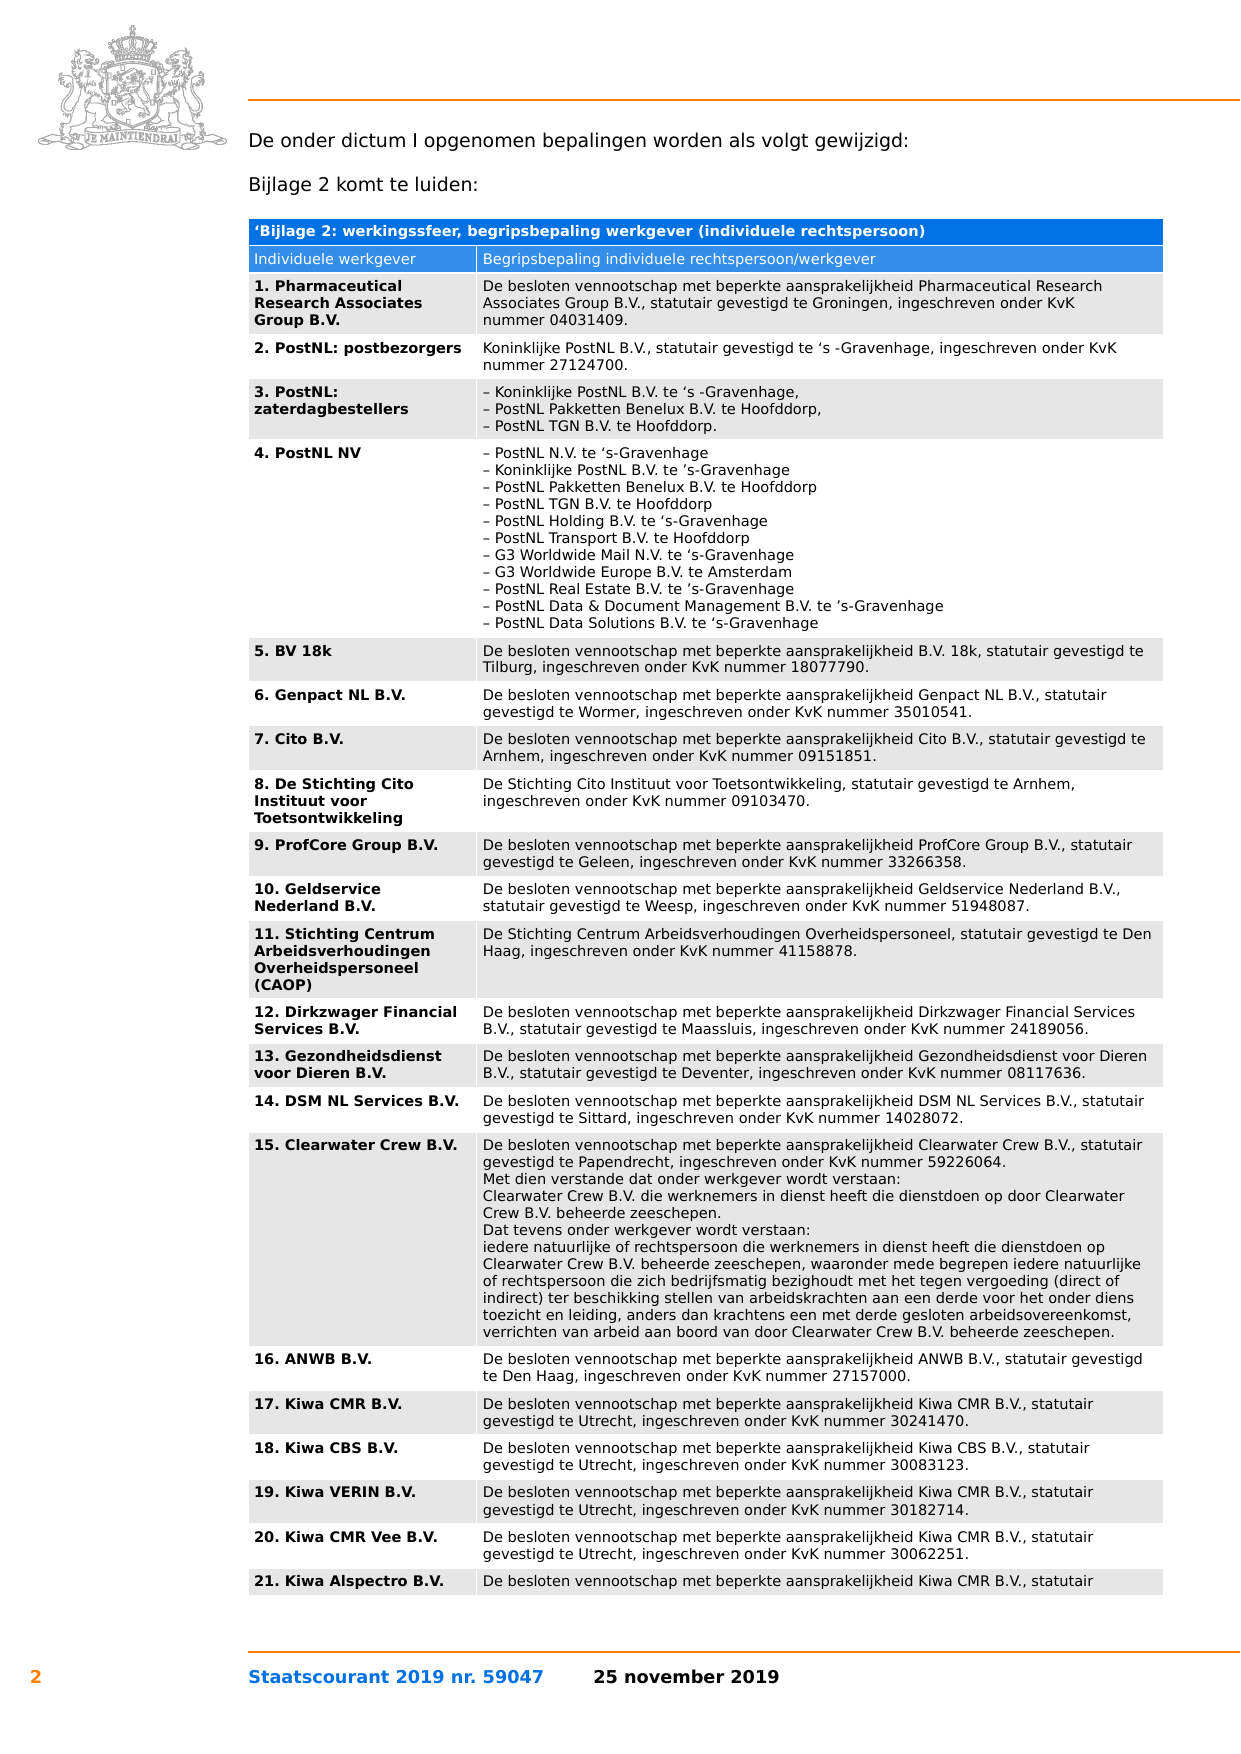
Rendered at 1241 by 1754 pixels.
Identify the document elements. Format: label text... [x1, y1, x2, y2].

picture [38, 25, 227, 150]
table_cell 13. Gezondheidsdienst voor Dieren B.V. [249, 1044, 476, 1087]
table_cell 16. ANWB B.V. [249, 1347, 476, 1390]
table_cell De besloten vennootschap met beperkte aansprakelijkheid ProfCore Group B.V., statutair gevestigd te Geleen, ingeschreven onder KvK nummer 33266358. [477, 832, 1163, 876]
table_cell 1. Pharmaceutical Research Associates Group B.V. [249, 274, 476, 334]
table_cell 21. Kiwa Alspectro B.V. [249, 1569, 476, 1595]
table_cell De besloten vennootschap met beperkte aansprakelijkheid Kiwa CMR B.V., statutair gevestigd te Utrecht, ingeschreven onder KvK nummer 30062251. [477, 1524, 1163, 1567]
table_cell 2. PostNL: postbezorgers [249, 335, 476, 378]
table_cell 6. Genpact NL B.V. [249, 682, 476, 725]
table_cell 12. Dirkzwager Financial Services B.V. [249, 999, 476, 1043]
table_cell 11. Stichting Centrum Arbeidsverhoudingen Overheidspersoneel (CAOP) [249, 921, 476, 998]
table_cell 18. Kiwa CBS B.V. [249, 1435, 476, 1479]
table_cell 4. PostNL NV [249, 441, 476, 637]
table_cell De besloten vennootschap met beperkte aansprakelijkheid Gezondheidsdienst voor Dieren B.V., statutair gevestigd te Deventer, ingeschreven onder KvK nummer 08117636. [477, 1044, 1163, 1087]
table_cell De besloten vennootschap met beperkte aansprakelijkheid ANWB B.V., statutair gevestigd te Den Haag, ingeschreven onder KvK nummer 27157000. [477, 1347, 1163, 1390]
table_cell De besloten vennootschap met beperkte aansprakelijkheid Clearwater Crew B.V., statutair gevestigd te Papendrecht, ingeschreven onder KvK nummer 59226064. Met dien verstande dat onder werkgever wordt verstaan: Clearwater Crew B.V. die werknemers in dienst heeft die dienstdoen op door Clearwater Crew B.V. beheerde zeeschepen. Dat tevens onder werkgever wordt verstaan: iedere natuurlijke of rechtspersoon die werknemers in dienst heeft die dienstdoen op Clearwater Crew B.V. beheerde zeeschepen, waaronder mede begrepen iedere natuurlijke of rechtspersoon die zich bedrijfsmatig bezighoudt met het tegen vergoeding (direct of indirect) ter beschikking stellen van arbeidskrachten aan een derde voor het onder diens toezicht en leiding, anders dan krachtens een met derde gesloten arbeidsovereenkomst, verrichten van arbeid aan boord van door Clearwater Crew B.V. beheerde zeeschepen. [477, 1133, 1163, 1346]
table_cell 9. ProfCore Group B.V. [249, 832, 476, 876]
text Bijlage 2 komt te luiden: [248, 174, 1163, 196]
table_header ‘Bijlage 2: werkingssfeer, begripsbepaling werkgever (individuele rechtspersoon) [249, 219, 1163, 245]
table_cell De besloten vennootschap met beperkte aansprakelijkheid B.V. 18k, statutair gevestigd te Tilburg, ingeschreven onder KvK nummer 18077790. [477, 638, 1163, 681]
table_cell De besloten vennootschap met beperkte aansprakelijkheid Dirkzwager Financial Services B.V., statutair gevestigd te Maassluis, ingeschreven onder KvK nummer 24189056. [477, 999, 1163, 1043]
table_cell De Stichting Cito Instituut voor Toetsontwikkeling, statutair gevestigd te Arnhem, ingeschreven onder KvK nummer 09103470. [477, 771, 1163, 831]
table_cell – Koninklijke PostNL B.V. te ‘s -Gravenhage, – PostNL Pakketten Benelux B.V. te Hoofddorp, – PostNL TGN B.V. te Hoofddorp. [477, 379, 1163, 439]
table_cell De besloten vennootschap met beperkte aansprakelijkheid Genpact NL B.V., statutair gevestigd te Wormer, ingeschreven onder KvK nummer 35010541. [477, 682, 1163, 725]
table_cell De besloten vennootschap met beperkte aansprakelijkheid Pharmaceutical Research Associates Group B.V., statutair gevestigd te Groningen, ingeschreven onder KvK nummer 04031409. [477, 274, 1163, 334]
table_cell De besloten vennootschap met beperkte aansprakelijkheid Kiwa CMR B.V., statutair gevestigd te Utrecht, ingeschreven onder KvK nummer 30241470. [477, 1391, 1163, 1434]
table_cell 15. Clearwater Crew B.V. [249, 1133, 476, 1346]
table_cell De besloten vennootschap met beperkte aansprakelijkheid Kiwa CBS B.V., statutair gevestigd te Utrecht, ingeschreven onder KvK nummer 30083123. [477, 1435, 1163, 1479]
table_cell De Stichting Centrum Arbeidsverhoudingen Overheidspersoneel, statutair gevestigd te Den Haag, ingeschreven onder KvK nummer 41158878. [477, 921, 1163, 998]
table_cell De besloten vennootschap met beperkte aansprakelijkheid Geldservice Nederland B.V., statutair gevestigd te Weesp, ingeschreven onder KvK nummer 51948087. [477, 877, 1163, 920]
table_cell – PostNL N.V. te ‘s-Gravenhage – Koninklijke PostNL B.V. te ’s-Gravenhage – PostNL Pakketten Benelux B.V. te Hoofddorp – PostNL TGN B.V. te Hoofddorp – PostNL Holding B.V. te ‘s-Gravenhage – PostNL Transport B.V. te Hoofddorp – G3 Worldwide Mail N.V. te ‘s-Gravenhage – G3 Worldwide Europe B.V. te Amsterdam – PostNL Real Estate B.V. te ’s-Gravenhage – PostNL Data & Document Management B.V. te ’s-Gravenhage – PostNL Data Solutions B.V. te ‘s-Gravenhage [477, 441, 1163, 637]
table_cell 5. BV 18k [249, 638, 476, 681]
table_cell De besloten vennootschap met beperkte aansprakelijkheid Kiwa CMR B.V., statutair gevestigd te Utrecht, ingeschreven onder KvK nummer 30182714. [477, 1480, 1163, 1523]
table_cell Individuele werkgever [249, 246, 476, 272]
text De onder dictum I opgenomen bepalingen worden als volgt gewijzigd: [248, 130, 1163, 152]
table_cell 19. Kiwa VERIN B.V. [249, 1480, 476, 1523]
table_cell Koninklijke PostNL B.V., statutair gevestigd te ‘s -Gravenhage, ingeschreven onder KvK nummer 27124700. [477, 335, 1163, 378]
table_cell 10. Geldservice Nederland B.V. [249, 877, 476, 920]
table_cell De besloten vennootschap met beperkte aansprakelijkheid DSM NL Services B.V., statutair gevestigd te Sittard, ingeschreven onder KvK nummer 14028072. [477, 1088, 1163, 1131]
table_cell 14. DSM NL Services B.V. [249, 1088, 476, 1131]
table_cell De besloten vennootschap met beperkte aansprakelijkheid Kiwa CMR B.V., statutair [477, 1569, 1163, 1595]
table_cell De besloten vennootschap met beperkte aansprakelijkheid Cito B.V., statutair gevestigd te Arnhem, ingeschreven onder KvK nummer 09151851. [477, 726, 1163, 770]
table_cell 3. PostNL: zaterdagbestellers [249, 379, 476, 439]
table_cell 7. Cito B.V. [249, 726, 476, 770]
table_cell Begripsbepaling individuele rechtspersoon/werkgever [477, 246, 1163, 272]
table_cell 8. De Stichting Cito Instituut voor Toetsontwikkeling [249, 771, 476, 831]
table_cell 20. Kiwa CMR Vee B.V. [249, 1524, 476, 1567]
table_cell 17. Kiwa CMR B.V. [249, 1391, 476, 1434]
